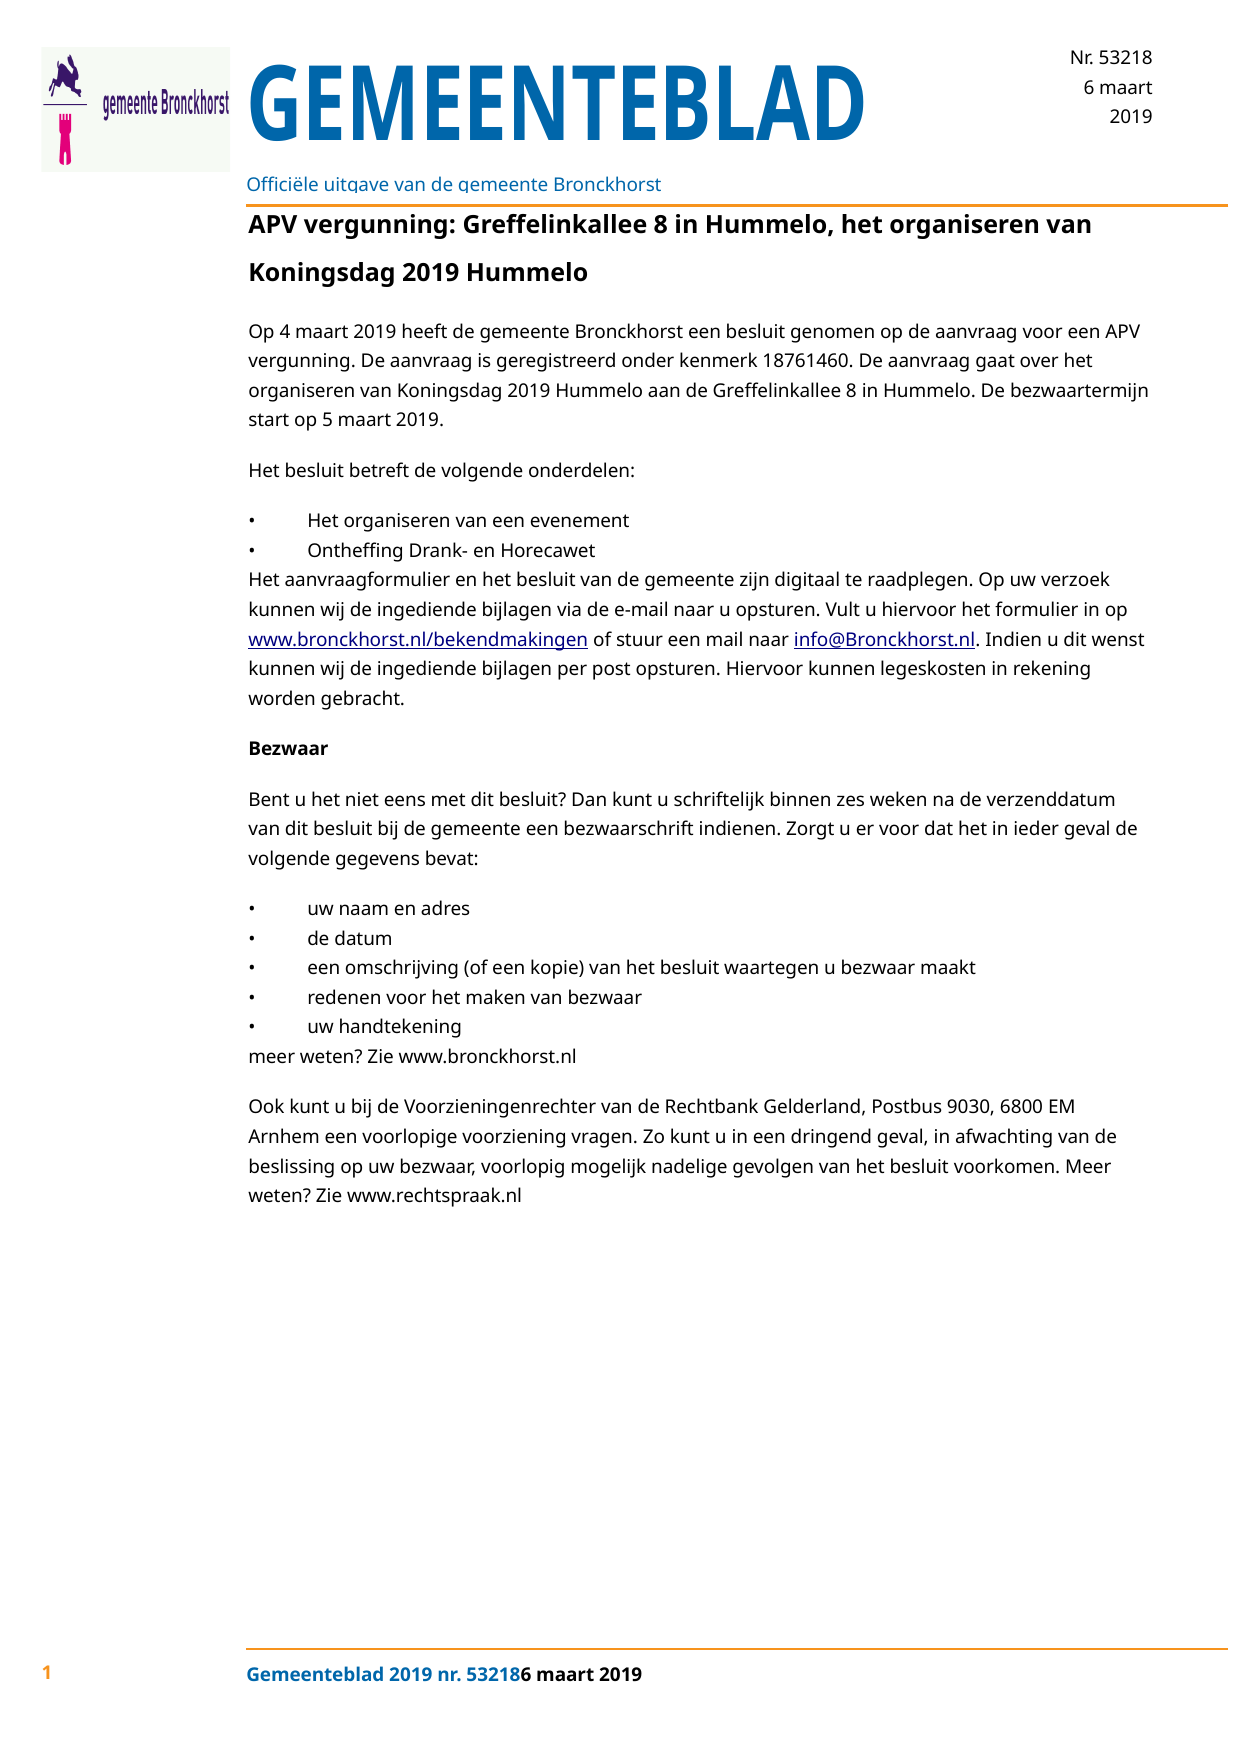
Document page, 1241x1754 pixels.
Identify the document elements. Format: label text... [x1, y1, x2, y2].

text Het aanvraagformulier en het besluit van de gemeente zijn digitaal te raadplegen. Op uw verzoek kunnen wij de ingediende bijlagen via de e-mail naar u opsturen. Vult u hiervoor het formulier in op www.bronckhorst.nl/bekendmakingen of stuur een mail naar info@Bronckhorst.nl. Indien u dit wenst kunnen wij de ingediende bijlagen per post opsturen. Hiervoor kunnen legeskosten in rekening worden gebracht. [248, 567, 1152, 711]
text meer weten? Zie www.bronckhorst.nl [248, 1043, 1152, 1069]
list Ontheffing Drank- en Horecawet [248, 537, 1152, 563]
list redenen voor het maken van bezwaar [248, 984, 1152, 1010]
text Bezwaar [248, 735, 1152, 761]
list uw naam en adres [248, 895, 1152, 921]
picture [41, 47, 231, 172]
text Het besluit betreft de volgende onderdelen: [248, 457, 1152, 483]
list uw handtekening [248, 1014, 1152, 1039]
list de datum [248, 925, 1152, 951]
text APV vergunning: Greffelinkallee 8 in Hummelo, het organiseren van Koningsdag 2019 Hummelo [248, 207, 1152, 288]
text Ook kunt u bij de Voorzieningenrechter van de Rechtbank Gelderland, Postbus 9030, 6800 EM Arnhem een voorlopige voorziening vragen. Zo kunt u in een dringend geval, in afwachting van de beslissing op uw bezwaar, voorlopig mogelijk nadelige gevolgen van het besluit voorkomen. Meer weten? Zie www.rechtspraak.nl [248, 1094, 1152, 1208]
list een omschrijving (of een kopie) van het besluit waartegen u bezwaar maakt [248, 954, 1152, 980]
text Bent u het niet eens met dit besluit? Dan kunt u schriftelijk binnen zes weken na de verzenddatum van dit besluit bij de gemeente een bezwaarschrift indienen. Zorgt u er voor dat het in ieder geval de volgende gegevens bevat: [248, 786, 1152, 871]
text Op 4 maart 2019 heeft de gemeente Bronckhorst een besluit genomen op de aanvraag voor een APV vergunning. De aanvraag is geregistreerd onder kenmerk 18761460. De aanvraag gaat over het organiseren van Koningsdag 2019 Hummelo aan de Greffelinkallee 8 in Hummelo. De bezwaartermijn start op 5 maart 2019. [248, 318, 1152, 432]
list Het organiseren van een evenement [248, 507, 1152, 533]
